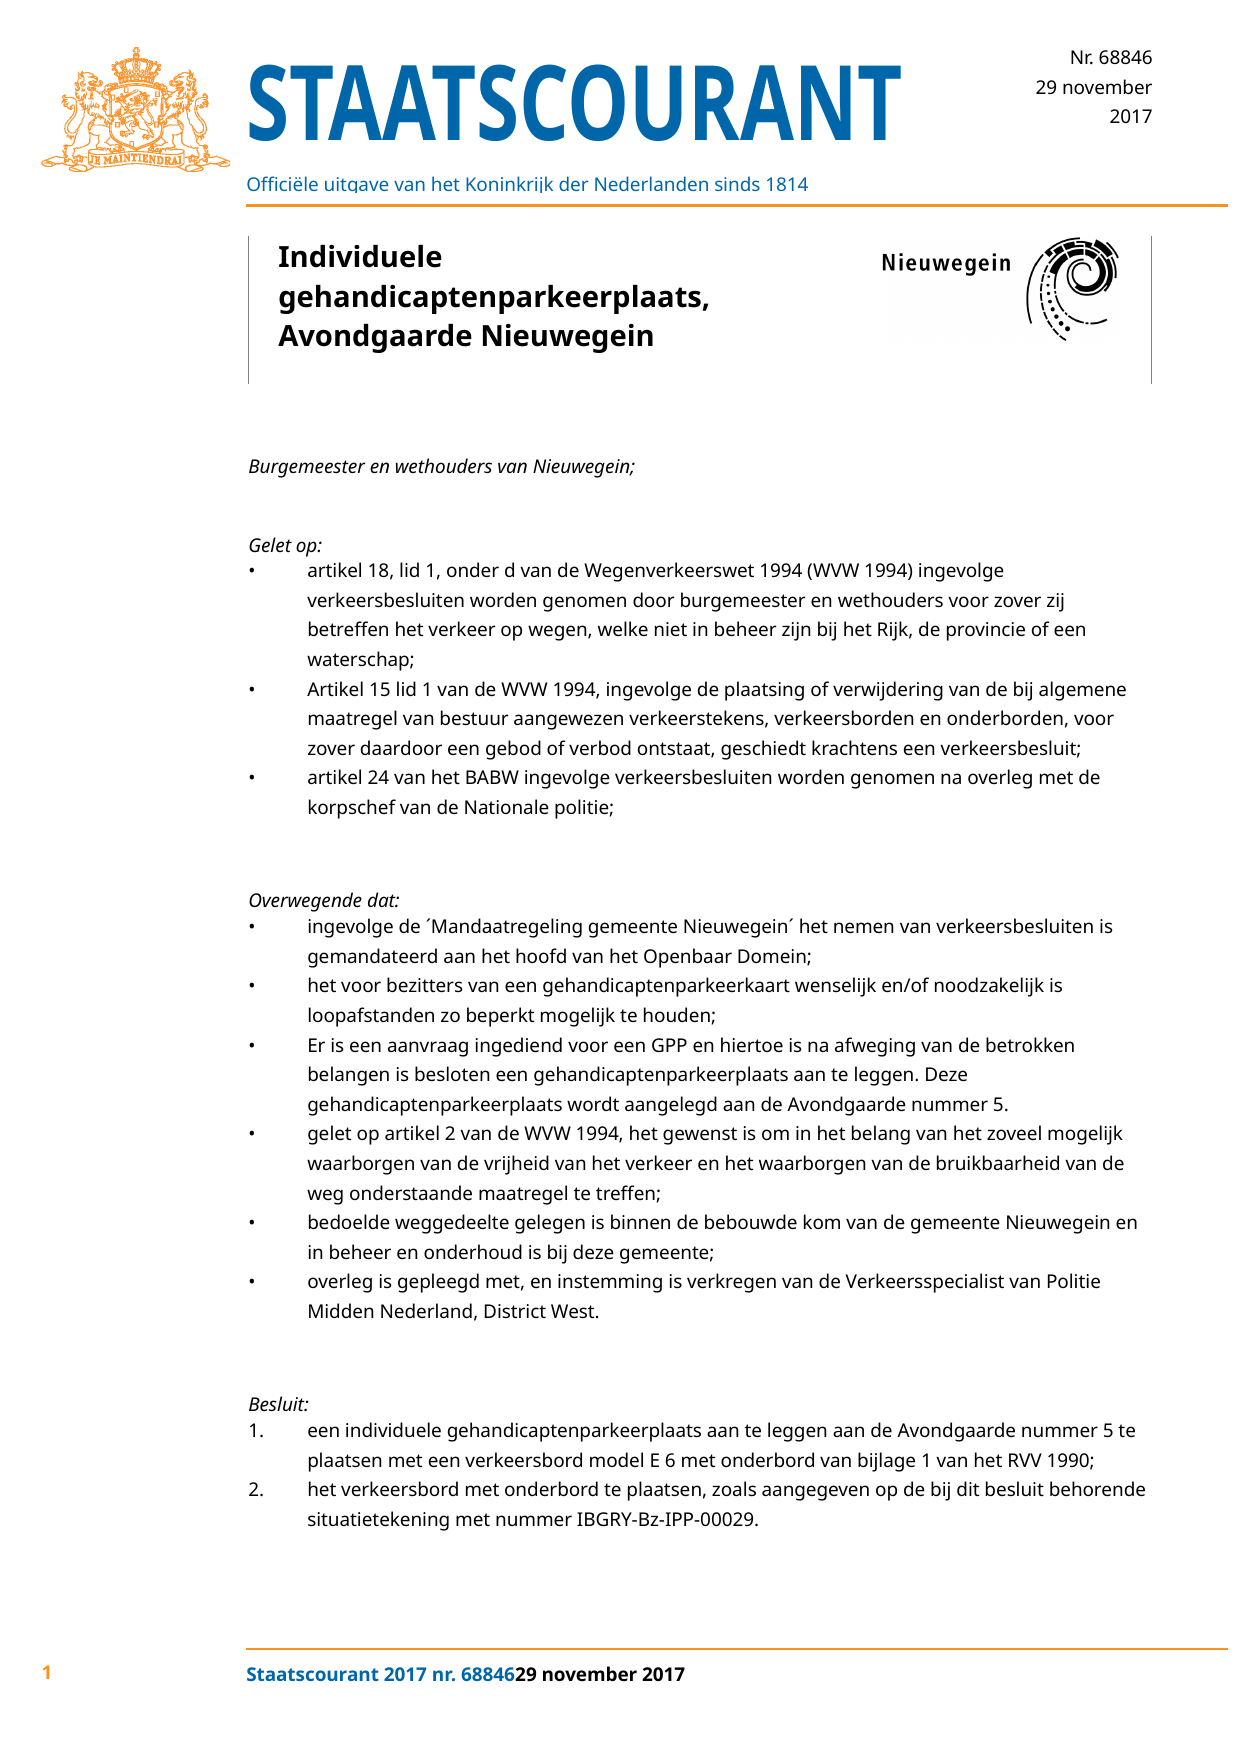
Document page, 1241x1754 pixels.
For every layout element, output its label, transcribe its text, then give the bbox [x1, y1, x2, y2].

picture [882, 236, 1119, 342]
text Burgemeester en wethouders van Nieuwegein; [248, 453, 1152, 479]
table_header Individuele gehandicaptenparkeerplaats, Avondgaarde Nieuwegein [249, 236, 850, 384]
text Overwegende dat: [248, 888, 1152, 913]
list het voor bezitters van een gehandicaptenparkeerkaart wenselijk en/of noodzakelijk is loopafstanden zo beperkt mogelijk te houden; [248, 973, 1152, 1028]
list artikel 18, lid 1, onder d van de Wegenverkeerswet 1994 (WVW 1994) ingevolge verkeersbesluiten worden genomen door burgemeester en wethouders voor zover zij betreffen het verkeer op wegen, welke niet in beheer zijn bij het Rijk, de provincie of een waterschap; [248, 557, 1152, 672]
table_header [850, 236, 1151, 384]
list bedoelde weggedeelte gelegen is binnen de bebouwde kom van de gemeente Nieuwegein en in beheer en onderhoud is bij deze gemeente; [248, 1209, 1152, 1264]
list Artikel 15 lid 1 van de WVW 1994, ingevolge de plaatsing of verwijdering van de bij algemene maatregel van bestuur aangewezen verkeerstekens, verkeersborden en onderborden, voor zover daardoor een gebod of verbod ontstaat, geschiedt krachtens een verkeersbesluit; [248, 676, 1152, 761]
list ingevolge de ´Mandaatregeling gemeente Nieuwegein´ het nemen van verkeersbesluiten is gemandateerd aan het hoofd van het Openbaar Domein; [248, 913, 1152, 969]
list het verkeersbord met onderbord te plaatsen, zoals aangegeven op de bij dit besluit behorende situatietekening met nummer IBGRY-Bz-IPP-00029. [248, 1476, 1152, 1532]
list overleg is gepleegd met, en instemming is verkregen van de Verkeersspecialist van Politie Midden Nederland, District West. [248, 1268, 1152, 1324]
text Gelet op: [248, 532, 1152, 557]
picture [41, 47, 231, 172]
text Besluit: [248, 1392, 1152, 1417]
list gelet op artikel 2 van de WVW 1994, het gewenst is om in het belang van het zoveel mogelijk waarborgen van de vrijheid van het verkeer en het waarborgen van de bruikbaarheid van de weg onderstaande maatregel te treffen; [248, 1121, 1152, 1205]
list artikel 24 van het BABW ingevolge verkeersbesluiten worden genomen na overleg met de korpschef van de Nationale politie; [248, 764, 1152, 820]
list Er is een aanvraag ingediend voor een GPP en hiertoe is na afweging van de betrokken belangen is besloten een gehandicaptenparkeerplaats aan te leggen. Deze gehandicaptenparkeerplaats wordt aangelegd aan de Avondgaarde nummer 5. [248, 1032, 1152, 1117]
list een individuele gehandicaptenparkeerplaats aan te leggen aan de Avondgaarde nummer 5 te plaatsen met een verkeersbord model E 6 met onderbord van bijlage 1 van het RVV 1990; [248, 1417, 1152, 1473]
